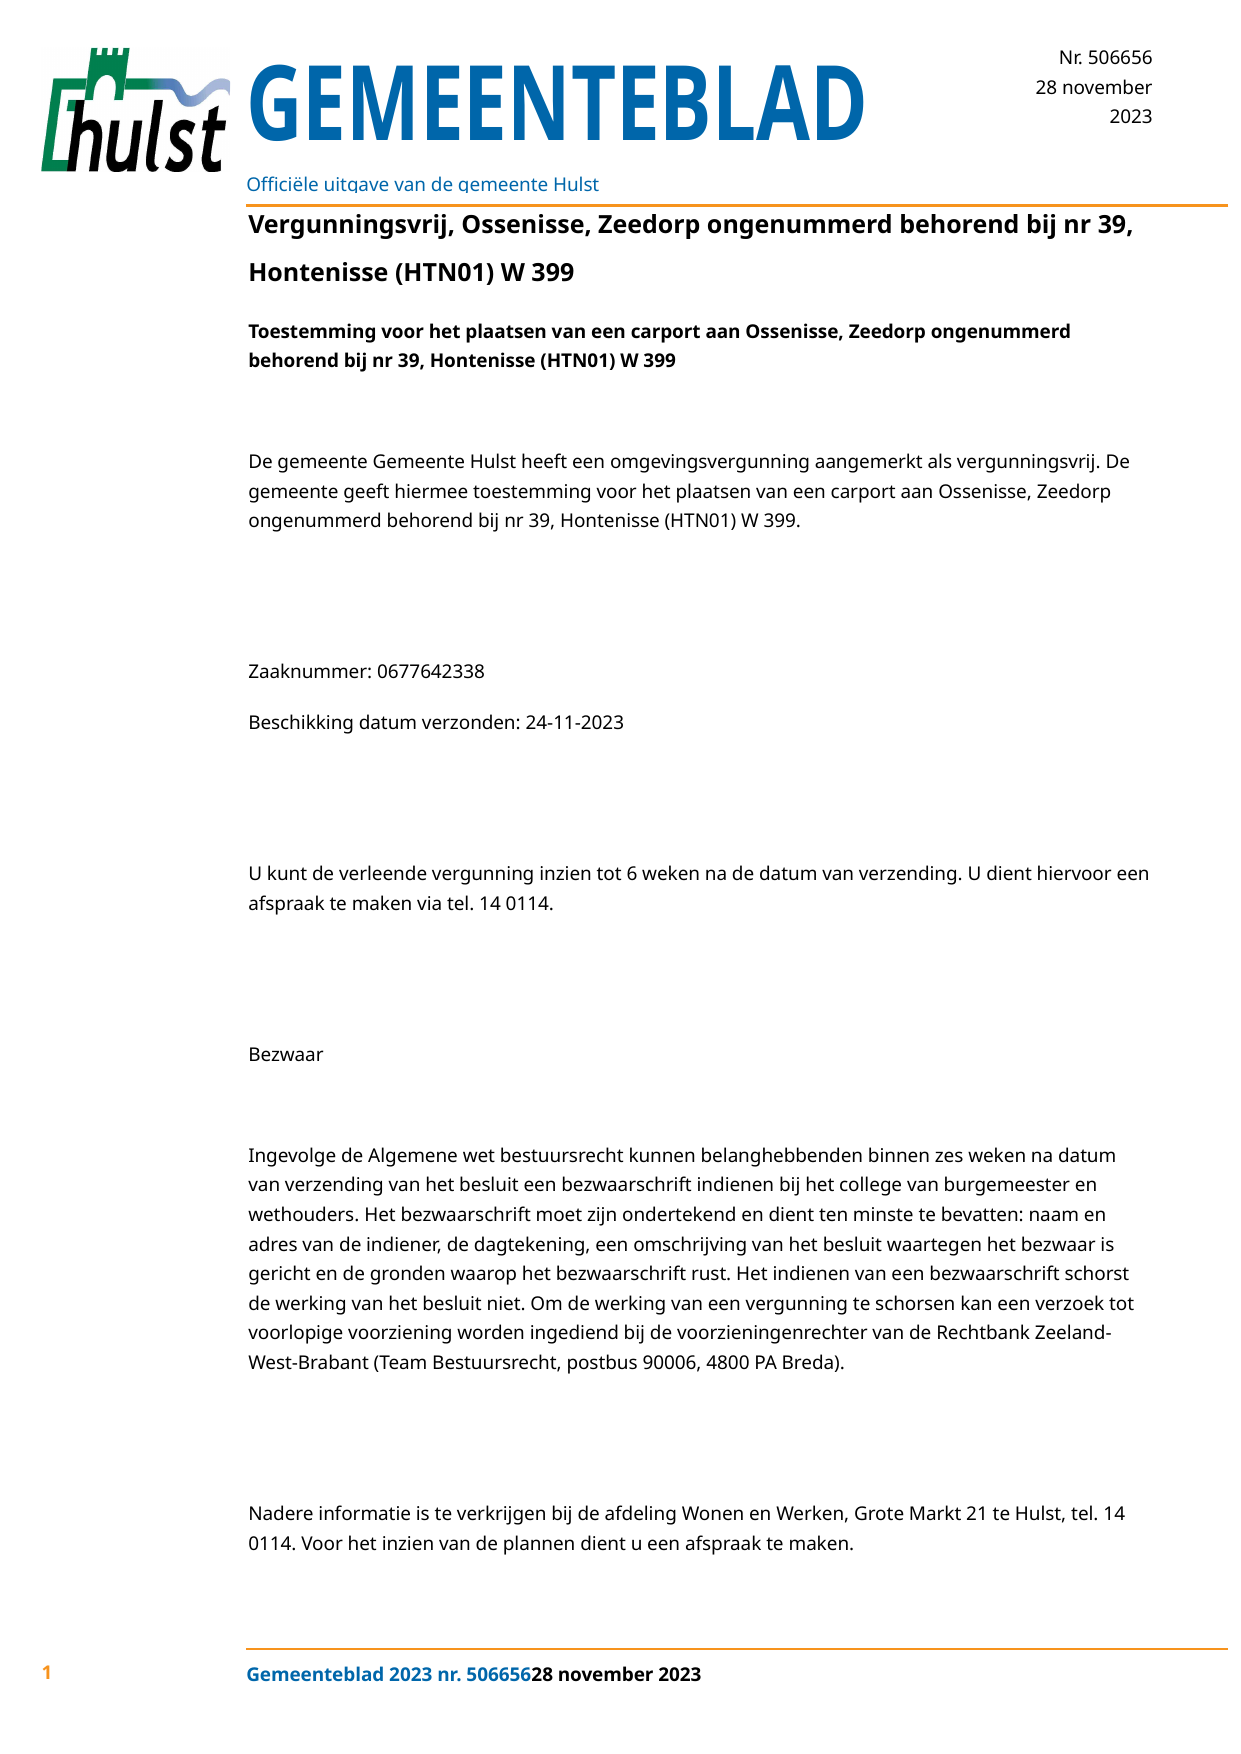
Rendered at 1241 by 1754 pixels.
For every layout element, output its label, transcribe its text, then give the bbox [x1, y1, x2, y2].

text Toestemming voor het plaatsen van een carport aan Ossenisse, Zeedorp ongenummerd behorend bij nr 39, Hontenisse (HTN01) W 399 [248, 318, 1152, 373]
text Beschikking datum verzonden: 24-11-2023 [248, 709, 1152, 735]
picture [41, 47, 231, 172]
text Nadere informatie is te verkrijgen bij de afdeling Wonen en Werken, Grote Markt 21 te Hulst, tel. 14 0114. Voor het inzien van de plannen dient u een afspraak te maken. [248, 1500, 1152, 1556]
text De gemeente Gemeente Hulst heeft een omgevingsvergunning aangemerkt als vergunningsvrij. De gemeente geeft hiermee toestemming voor het plaatsen van een carport aan Ossenisse, Zeedorp ongenummerd behorend bij nr 39, Hontenisse (HTN01) W 399. [248, 448, 1152, 533]
text Ingevolge de Algemene wet bestuursrecht kunnen belanghebbenden binnen zes weken na datum van verzending van het besluit een bezwaarschrift indienen bij het college van burgemeester en wethouders. Het bezwaarschrift moet zijn ondertekend en dient ten minste te bevatten: naam en adres van de indiener, de dagtekening, een omschrijving van het besluit waartegen het bezwaar is gericht en de gronden waarop het bezwaarschrift rust. Het indienen van een bezwaarschrift schorst de werking van het besluit niet. Om de werking van een vergunning te schorsen kan een verzoek tot voorlopige voorziening worden ingediend bij de voorzieningenrechter van de Rechtbank Zeeland-West-Brabant (Team Bestuursrecht, postbus 90006, 4800 PA Breda). [248, 1142, 1152, 1375]
text U kunt de verleende vergunning inzien tot 6 weken na de datum van verzending. U dient hiervoor een afspraak te maken via tel. 14 0114. [248, 860, 1152, 916]
text Vergunningsvrij, Ossenisse, Zeedorp ongenummerd behorend bij nr 39, Hontenisse (HTN01) W 399 [248, 207, 1152, 288]
text Zaaknummer: 0677642338 [248, 659, 1152, 684]
text Bezwaar [248, 1041, 1152, 1067]
